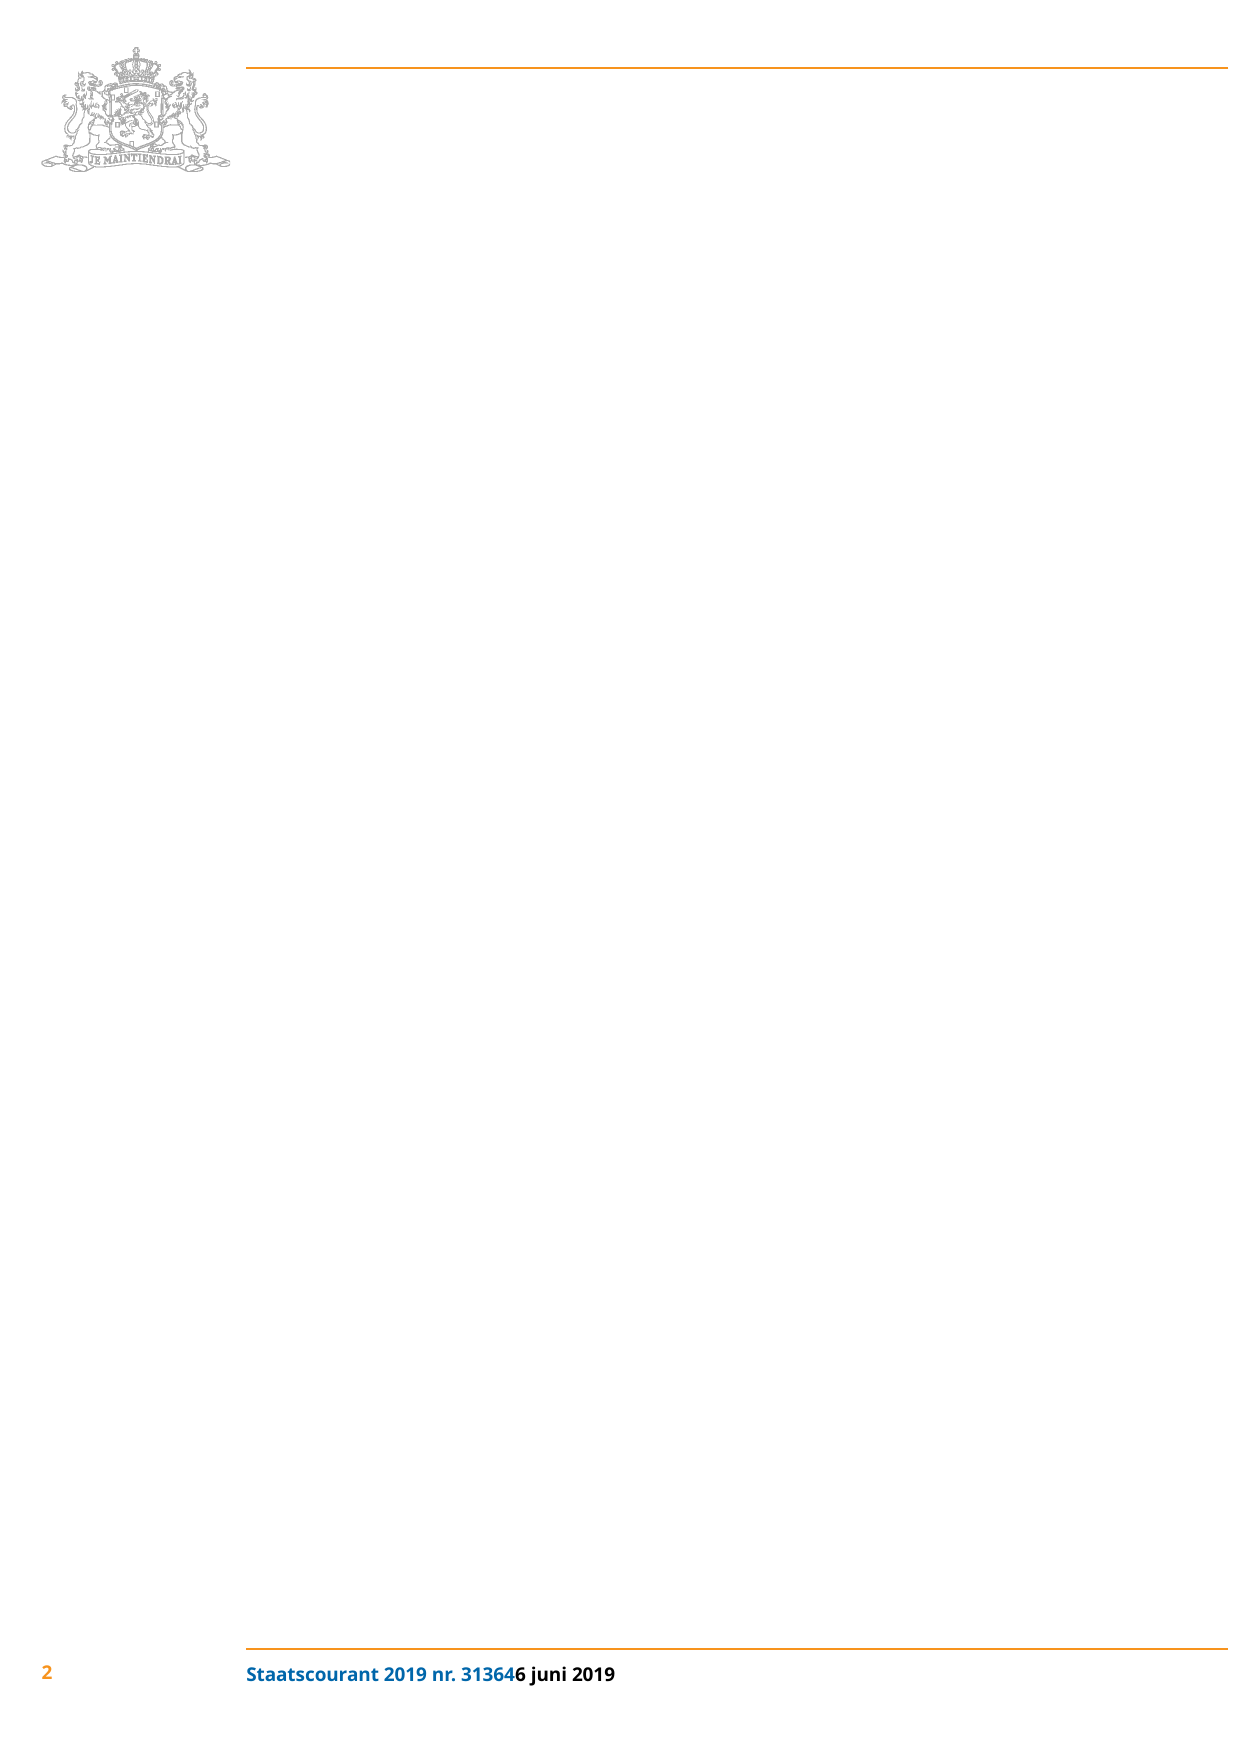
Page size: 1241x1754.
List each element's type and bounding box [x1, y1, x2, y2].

picture [41, 47, 231, 172]
